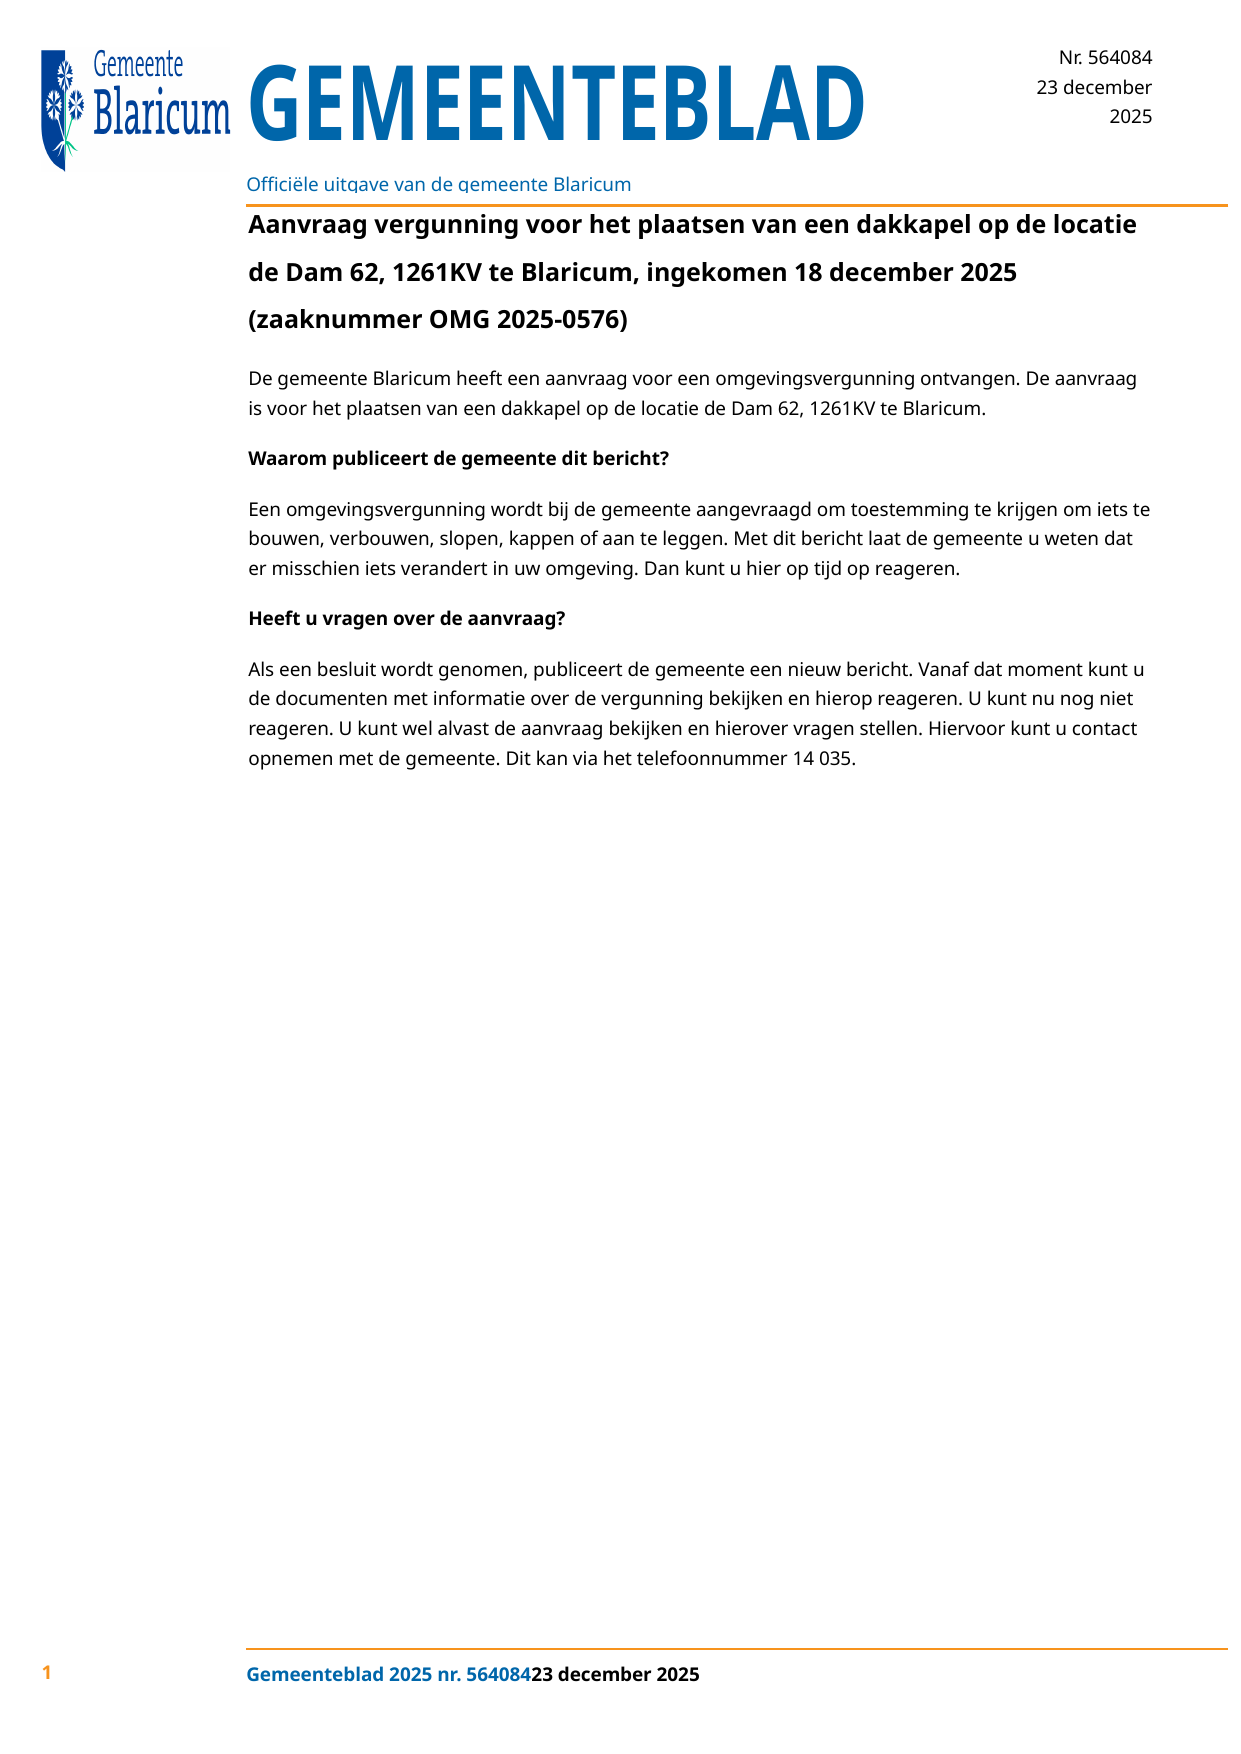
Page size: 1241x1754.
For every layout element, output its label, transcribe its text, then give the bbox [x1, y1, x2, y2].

text Als een besluit wordt genomen, publiceert de gemeente een nieuw bericht. Vanaf dat moment kunt u de documenten met informatie over de vergunning bekijken en hierop reageren. U kunt nu nog niet reageren. U kunt wel alvast de aanvraag bekijken en hierover vragen stellen. Hiervoor kunt u contact opnemen met de gemeente. Dit kan via het telefoonnummer 14 035. [248, 656, 1152, 770]
text Een omgevingsvergunning wordt bij de gemeente aangevraagd om toestemming te krijgen om iets te bouwen, verbouwen, slopen, kappen of aan te leggen. Met dit bericht laat de gemeente u weten dat er misschien iets verandert in uw omgeving. Dan kunt u hier op tijd op reageren. [248, 496, 1152, 581]
picture [41, 47, 231, 172]
text Aanvraag vergunning voor het plaatsen van een dakkapel op de locatie de Dam 62, 1261KV te Blaricum, ingekomen 18 december 2025 (zaaknummer OMG 2025-0576) [248, 207, 1152, 336]
text Waarom publiceert de gemeente dit bericht? [248, 446, 1152, 471]
text De gemeente Blaricum heeft een aanvraag voor een omgevingsvergunning ontvangen. De aanvraag is voor het plaatsen van een dakkapel op de locatie de Dam 62, 1261KV te Blaricum. [248, 366, 1152, 421]
text Heeft u vragen over de aanvraag? [248, 606, 1152, 631]
